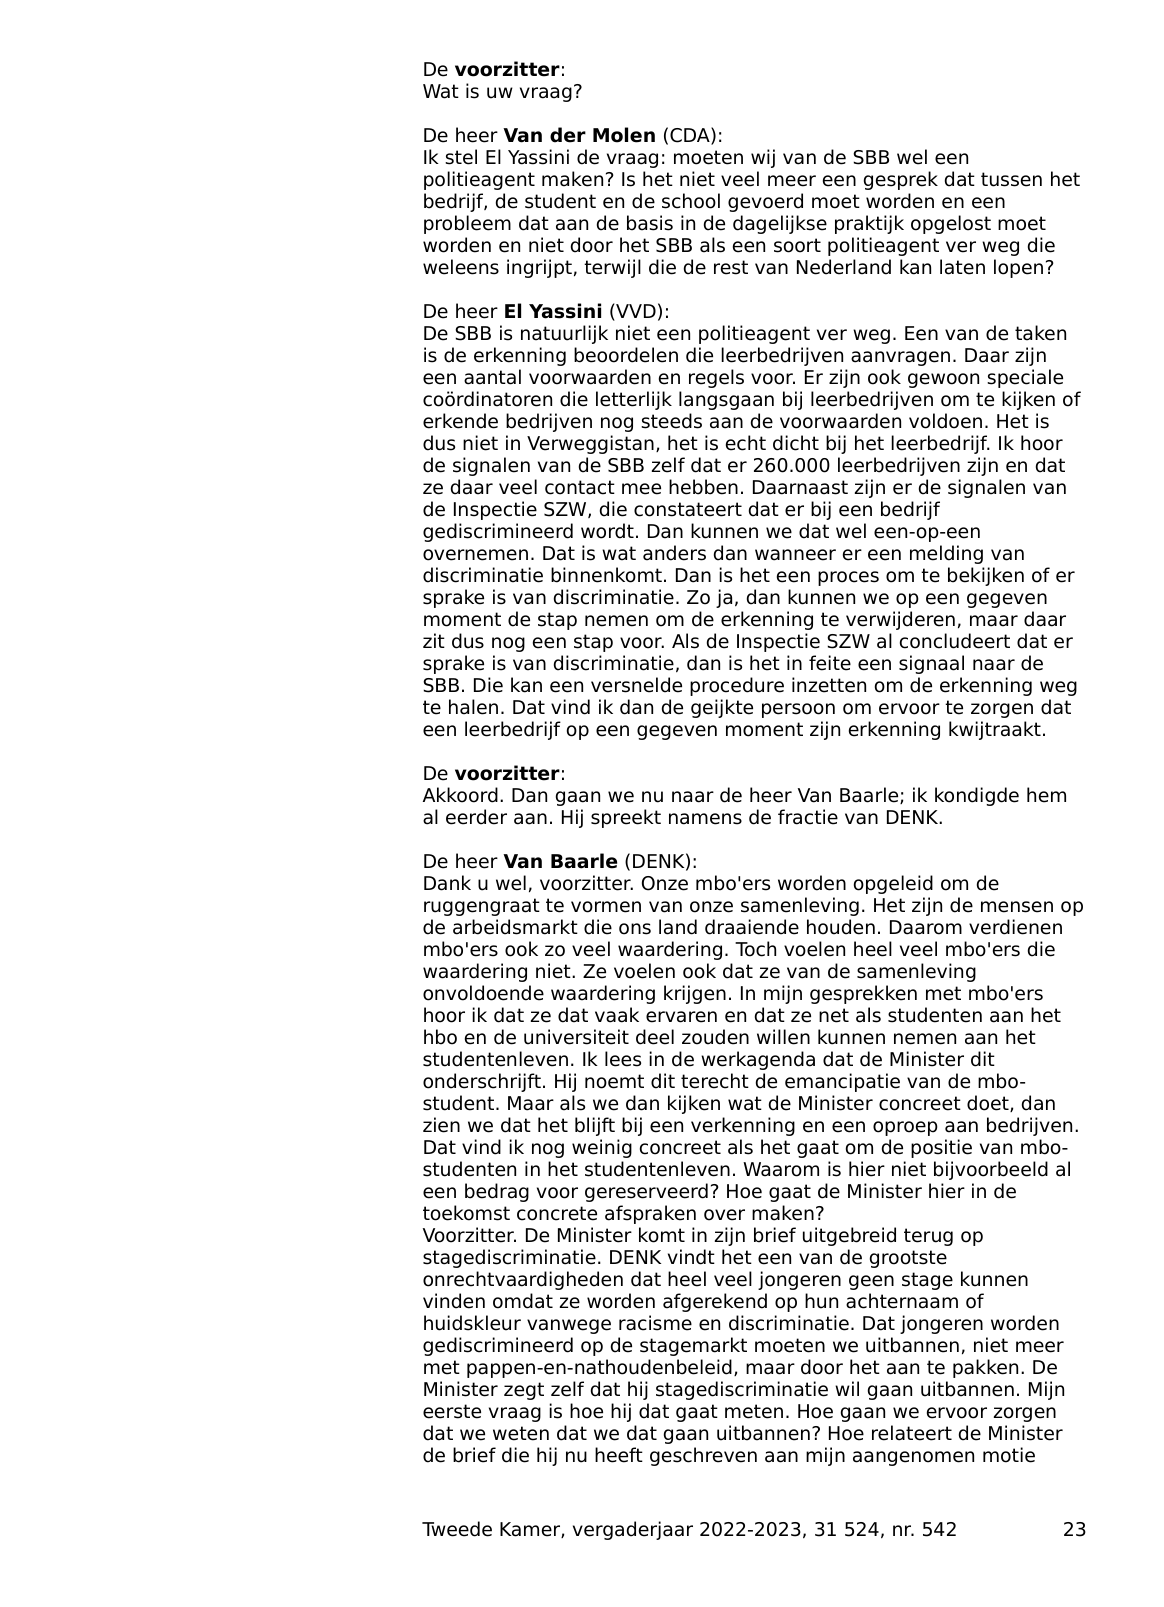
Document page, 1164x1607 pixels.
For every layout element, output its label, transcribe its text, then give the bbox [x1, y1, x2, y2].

text De SBB is natuurlijk niet een politieagent ver weg. Een van de taken is de erkenning beoordelen die leerbedrijven aanvragen. Daar zijn een aantal voorwaarden en regels voor. Er zijn ook gewoon speciale coördinatoren die letterlijk langsgaan bij leerbedrijven om te kijken of erkende bedrijven nog steeds aan de voorwaarden voldoen. Het is dus niet in Verweggistan, het is echt dicht bij het leerbedrijf. Ik hoor de signalen van de SBB zelf dat er 260.000 leerbedrijven zijn en dat ze daar veel contact mee hebben. Daarnaast zijn er de signalen van de Inspectie SZW, die constateert dat er bij een bedrijf gediscrimineerd wordt. Dan kunnen we dat wel een-op-een overnemen. Dat is wat anders dan wanneer er een melding van discriminatie binnenkomt. Dan is het een proces om te bekijken of er sprake is van discriminatie. Zo ja, dan kunnen we op een gegeven moment de stap nemen om de erkenning te verwijderen, maar daar zit dus nog een stap voor. Als de Inspectie SZW al concludeert dat er sprake is van discriminatie, dan is het in feite een signaal naar de SBB. Die kan een versnelde procedure inzetten om de erkenning weg te halen. Dat vind ik dan de geijkte persoon om ervoor te zorgen dat een leerbedrijf op een gegeven moment zijn erkenning kwijtraakt. [422, 323, 1087, 741]
text Voorzitter. De Minister komt in zijn brief uitgebreid terug op stagediscriminatie. DENK vindt het een van de grootste onrechtvaardigheden dat heel veel jongeren geen stage kunnen vinden omdat ze worden afgerekend op hun achternaam of huidskleur vanwege racisme en discriminatie. Dat jongeren worden gediscrimineerd op de stagemarkt moeten we uitbannen, niet meer met pappen-en-nathoudenbeleid, maar door het aan te pakken. De Minister zegt zelf dat hij stagediscriminatie wil gaan uitbannen. Mijn eerste vraag is hoe hij dat gaat meten. Hoe gaan we ervoor zorgen dat we weten dat we dat gaan uitbannen? Hoe relateert de Minister de brief die hij nu heeft geschreven aan mijn aangenomen motie [422, 1225, 1087, 1467]
text De heer Van Baarle (DENK): [422, 851, 1087, 873]
text De voorzitter: [422, 763, 1087, 785]
text Ik stel El Yassini de vraag: moeten wij van de SBB wel een politieagent maken? Is het niet veel meer een gesprek dat tussen het bedrijf, de student en de school gevoerd moet worden en een probleem dat aan de basis in de dagelijkse praktijk opgelost moet worden en niet door het SBB als een soort politieagent ver weg die weleens ingrijpt, terwijl die de rest van Nederland kan laten lopen? [422, 147, 1087, 279]
text De voorzitter: [422, 59, 1087, 81]
text Wat is uw vraag? [422, 81, 1087, 103]
text De heer Van der Molen (CDA): [422, 125, 1087, 147]
text De heer El Yassini (VVD): [422, 301, 1087, 323]
text Akkoord. Dan gaan we nu naar de heer Van Baarle; ik kondigde hem al eerder aan. Hij spreekt namens de fractie van DENK. [422, 785, 1087, 829]
text Dank u wel, voorzitter. Onze mbo'ers worden opgeleid om de ruggengraat te vormen van onze samenleving. Het zijn de mensen op de arbeidsmarkt die ons land draaiende houden. Daarom verdienen mbo'ers ook zo veel waardering. Toch voelen heel veel mbo'ers die waardering niet. Ze voelen ook dat ze van de samenleving onvoldoende waardering krijgen. In mijn gesprekken met mbo'ers hoor ik dat ze dat vaak ervaren en dat ze net als studenten aan het hbo en de universiteit deel zouden willen kunnen nemen aan het studentenleven. Ik lees in de werkagenda dat de Minister dit onderschrijft. Hij noemt dit terecht de emancipatie van de mbo-student. Maar als we dan kijken wat de Minister concreet doet, dan zien we dat het blijft bij een verkenning en een oproep aan bedrijven. Dat vind ik nog weinig concreet als het gaat om de positie van mbo-studenten in het studentenleven. Waarom is hier niet bijvoorbeeld al een bedrag voor gereserveerd? Hoe gaat de Minister hier in de toekomst concrete afspraken over maken? [422, 873, 1087, 1225]
